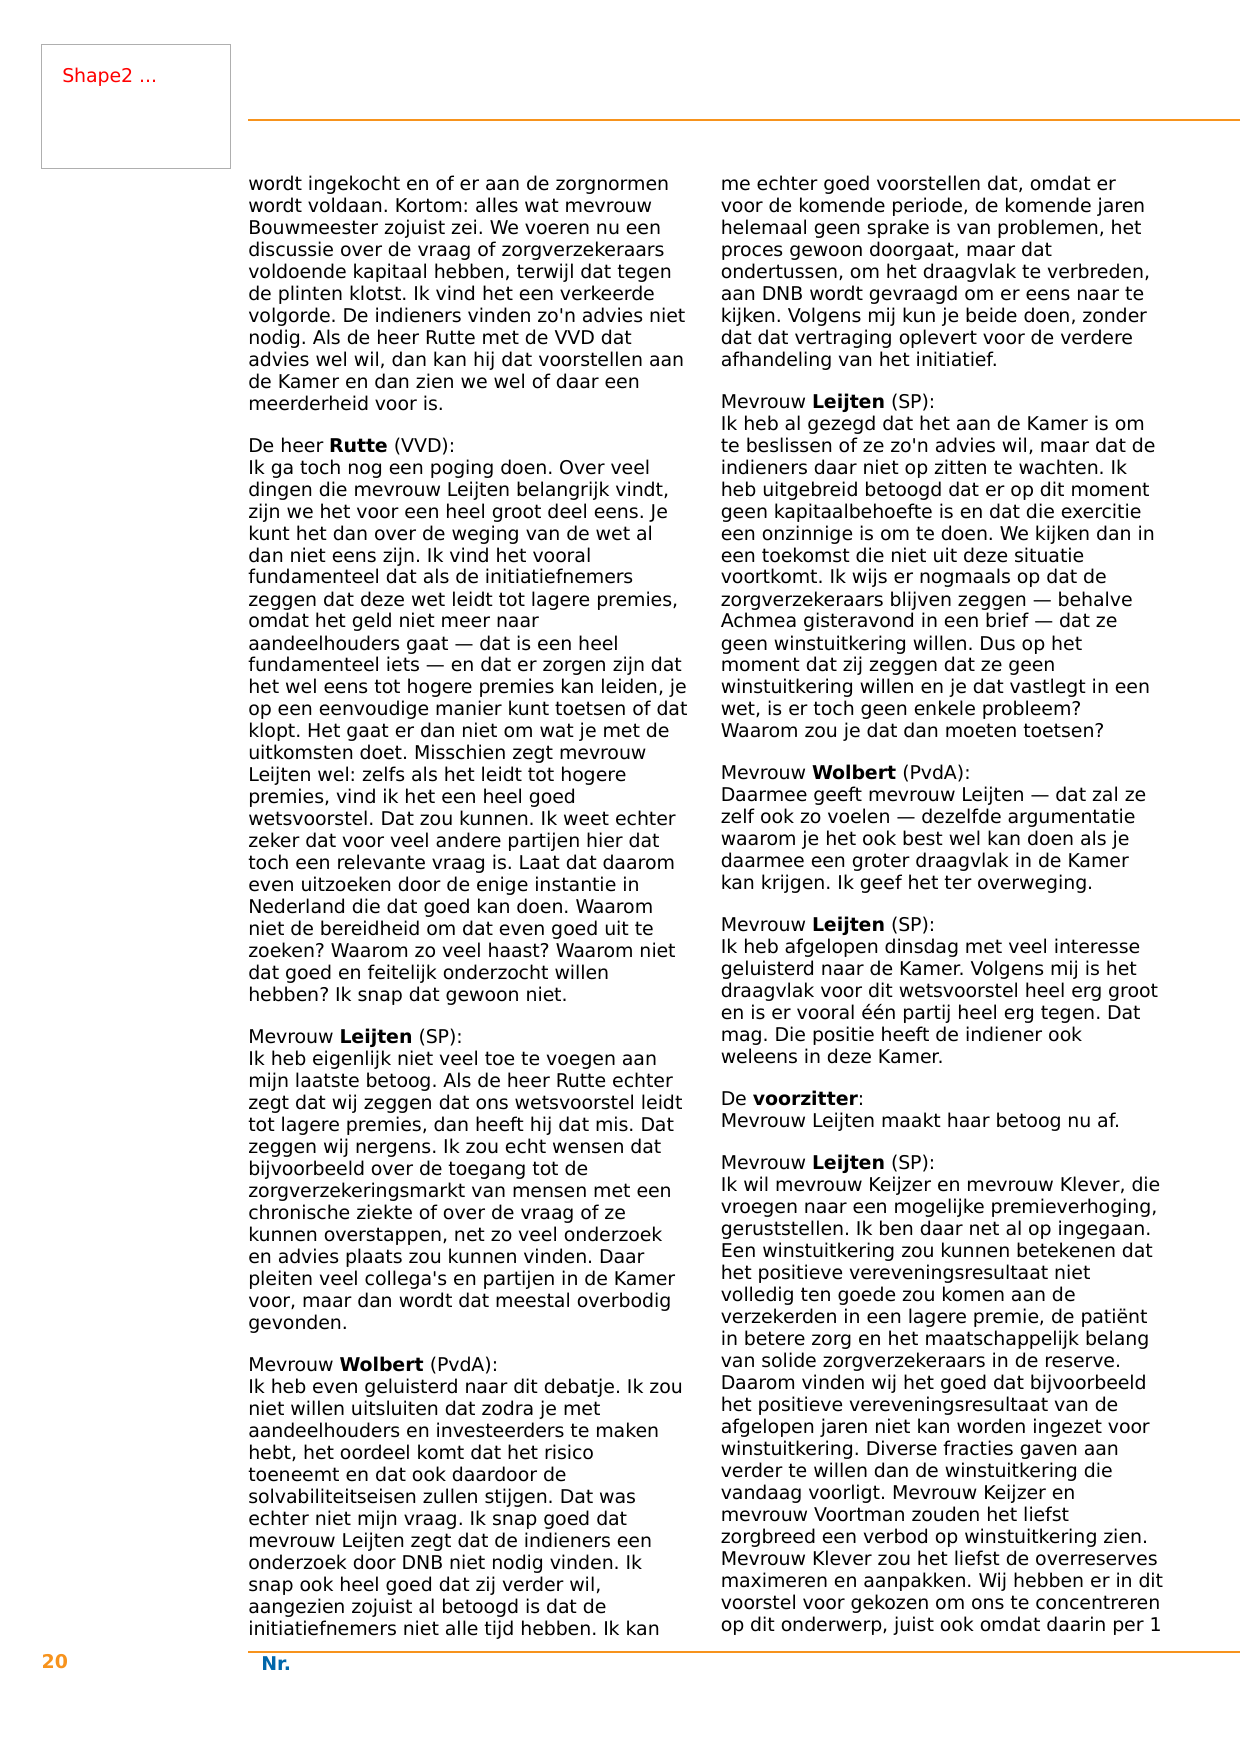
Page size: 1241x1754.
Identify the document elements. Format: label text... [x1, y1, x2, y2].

text Mevrouw Leijten (SP): [248, 1026, 691, 1048]
text wordt ingekocht en of er aan de zorgnormen wordt voldaan. Kortom: alles wat mevrouw Bouwmeester zojuist zei. We voeren nu een discussie over de vraag of zorgverzekeraars voldoende kapitaal hebben, terwijl dat tegen de plinten klotst. Ik vind het een verkeerde volgorde. De indieners vinden zo'n advies niet nodig. Als de heer Rutte met de VVD dat advies wel wil, dan kan hij dat voorstellen aan de Kamer en dan zien we wel of daar een meerderheid voor is. [248, 173, 691, 414]
text De voorzitter: [721, 1088, 1163, 1110]
text Mevrouw Leijten (SP): [721, 391, 1163, 413]
text Mevrouw Wolbert (PvdA): [248, 1354, 691, 1376]
text Ik heb eigenlijk niet veel toe te voegen aan mijn laatste betoog. Als de heer Rutte echter zegt dat wij zeggen dat ons wetsvoorstel leidt tot lagere premies, dan heeft hij dat mis. Dat zeggen wij nergens. Ik zou echt wensen dat bijvoorbeeld over de toegang tot de zorgverzekeringsmarkt van mensen met een chronische ziekte of over de vraag of ze kunnen overstappen, net zo veel onderzoek en advies plaats zou kunnen vinden. Daar pleiten veel collega's en partijen in de Kamer voor, maar dan wordt dat meestal overbodig gevonden. [248, 1048, 691, 1334]
text Ik heb al gezegd dat het aan de Kamer is om te beslissen of ze zo'n advies wil, maar dat de indieners daar niet op zitten te wachten. Ik heb uitgebreid betoogd dat er op dit moment geen kapitaalbehoefte is en dat die exercitie een onzinnige is om te doen. We kijken dan in een toekomst die niet uit deze situatie voortkomt. Ik wijs er nogmaals op dat de zorgverzekeraars blijven zeggen — behalve Achmea gisteravond in een brief — dat ze geen winstuitkering willen. Dus op het moment dat zij zeggen dat ze geen winstuitkering willen en je dat vastlegt in een wet, is er toch geen enkele probleem? Waarom zou je dat dan moeten toetsen? [721, 413, 1163, 742]
text Ik heb even geluisterd naar dit debatje. Ik zou niet willen uitsluiten dat zodra je met aandeelhouders en investeerders te maken hebt, het oordeel komt dat het risico toeneemt en dat ook daardoor de solvabiliteitseisen zullen stijgen. Dat was echter niet mijn vraag. Ik snap goed dat mevrouw Leijten zegt dat de indieners een onderzoek door DNB niet nodig vinden. Ik snap ook heel goed dat zij verder wil, aangezien zojuist al betoogd is dat de initiatiefnemers niet alle tijd hebben. Ik kan [248, 1376, 691, 1639]
text Mevrouw Wolbert (PvdA): [721, 762, 1163, 784]
text De heer Rutte (VVD): [248, 434, 691, 457]
text Daarmee geeft mevrouw Leijten — dat zal ze zelf ook zo voelen — dezelfde argumentatie waarom je het ook best wel kan doen als je daarmee een groter draagvlak in de Kamer kan krijgen. Ik geef het ter overweging. [721, 784, 1163, 894]
text Mevrouw Leijten (SP): [721, 914, 1163, 936]
text Mevrouw Leijten maakt haar betoog nu af. [721, 1110, 1163, 1132]
text Mevrouw Leijten (SP): [721, 1152, 1163, 1174]
text me echter goed voorstellen dat, omdat er voor de komende periode, de komende jaren helemaal geen sprake is van problemen, het proces gewoon doorgaat, maar dat ondertussen, om het draagvlak te verbreden, aan DNB wordt gevraagd om er eens naar te kijken. Volgens mij kun je beide doen, zonder dat dat vertraging oplevert voor de verdere afhandeling van het initiatief. [721, 173, 1163, 371]
text Ik wil mevrouw Keijzer en mevrouw Klever, die vroegen naar een mogelijke premieverhoging, geruststellen. Ik ben daar net al op ingegaan. Een winstuitkering zou kunnen betekenen dat het positieve vereveningsresultaat niet volledig ten goede zou komen aan de verzekerden in een lagere premie, de patiënt in betere zorg en het maatschappelijk belang van solide zorgverzekeraars in de reserve. Daarom vinden wij het goed dat bijvoorbeeld het positieve vereveningsresultaat van de afgelopen jaren niet kan worden ingezet voor winstuitkering. Diverse fracties gaven aan verder te willen dan de winstuitkering die vandaag voorligt. Mevrouw Keijzer en mevrouw Voortman zouden het liefst zorgbreed een verbod op winstuitkering zien. Mevrouw Klever zou het liefst de overreserves maximeren en aanpakken. Wij hebben er in dit voorstel voor gekozen om ons te concentreren op dit onderwerp, juist ook omdat daarin per 1 [721, 1174, 1163, 1636]
text Ik heb afgelopen dinsdag met veel interesse geluisterd naar de Kamer. Volgens mij is het draagvlak voor dit wetsvoorstel heel erg groot en is er vooral één partij heel erg tegen. Dat mag. Die positie heeft de indiener ook weleens in deze Kamer. [721, 936, 1163, 1068]
text Ik ga toch nog een poging doen. Over veel dingen die mevrouw Leijten belangrijk vindt, zijn we het voor een heel groot deel eens. Je kunt het dan over de weging van de wet al dan niet eens zijn. Ik vind het vooral fundamenteel dat als de initiatiefnemers zeggen dat deze wet leidt tot lagere premies, omdat het geld niet meer naar aandeelhouders gaat — dat is een heel fundamenteel iets — en dat er zorgen zijn dat het wel eens tot hogere premies kan leiden, je op een eenvoudige manier kunt toetsen of dat klopt. Het gaat er dan niet om wat je met de uitkomsten doet. Misschien zegt mevrouw Leijten wel: zelfs als het leidt tot hogere premies, vind ik het een heel goed wetsvoorstel. Dat zou kunnen. Ik weet echter zeker dat voor veel andere partijen hier dat toch een relevante vraag is. Laat dat daarom even uitzoeken door de enige instantie in Nederland die dat goed kan doen. Waarom niet de bereidheid om dat even goed uit te zoeken? Waarom zo veel haast? Waarom niet dat goed en feitelijk onderzocht willen hebben? Ik snap dat gewoon niet. [248, 457, 691, 1006]
